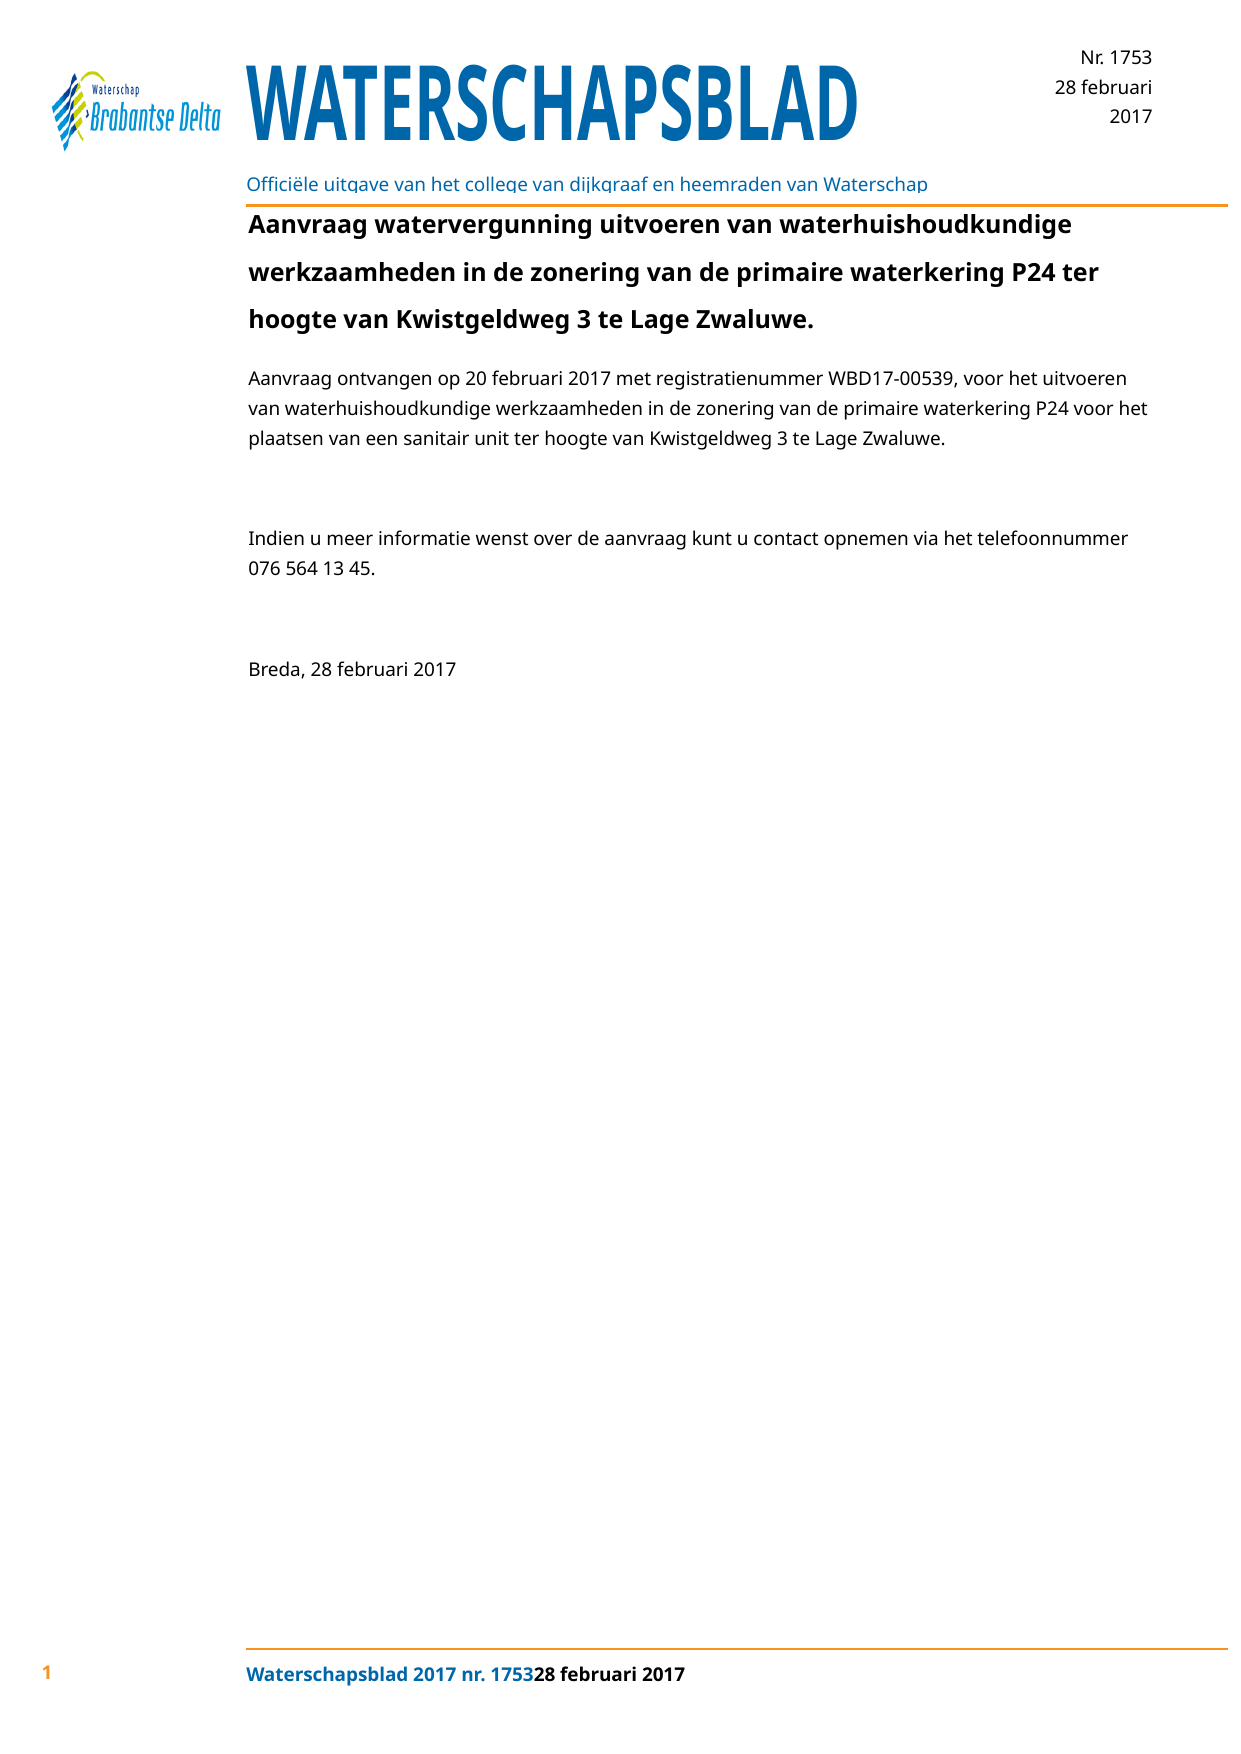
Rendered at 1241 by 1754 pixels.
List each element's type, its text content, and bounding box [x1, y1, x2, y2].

text Indien u meer informatie wenst over de aanvraag kunt u contact opnemen via het telefoonnummer 076 564 13 45. [248, 526, 1152, 581]
text Aanvraag ontvangen op 20 februari 2017 met registratienummer WBD17-00539, voor het uitvoeren van waterhuishoudkundige werkzaamheden in de zonering van de primaire waterkering P24 voor het plaatsen van een sanitair unit ter hoogte van Kwistgeldweg 3 te Lage Zwaluwe. [248, 366, 1152, 450]
picture [41, 47, 231, 172]
text Breda, 28 februari 2017 [248, 656, 1152, 682]
text Aanvraag watervergunning uitvoeren van waterhuishoudkundige werkzaamheden in de zonering van de primaire waterkering P24 ter hoogte van Kwistgeldweg 3 te Lage Zwaluwe. [248, 207, 1152, 336]
